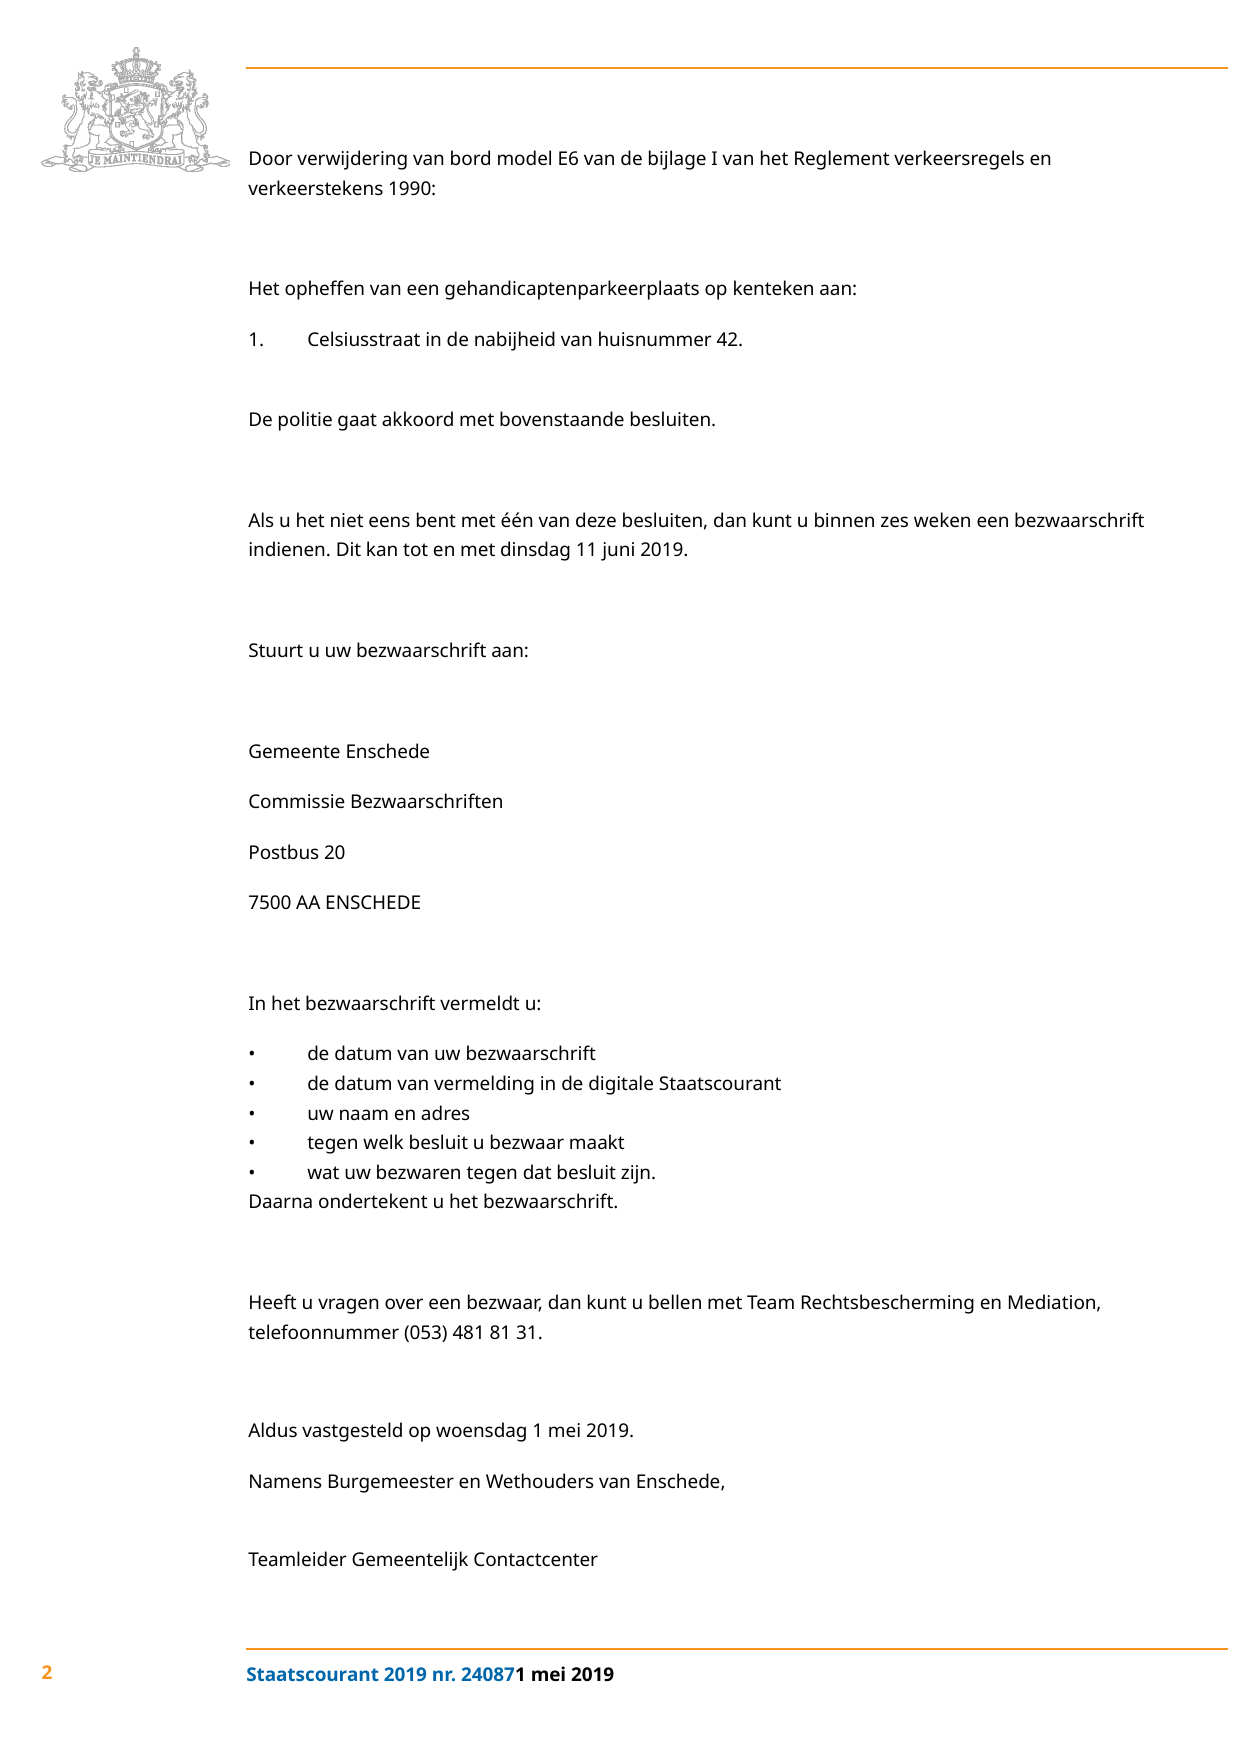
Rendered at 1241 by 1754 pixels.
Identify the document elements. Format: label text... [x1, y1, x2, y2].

text Door verwijdering van bord model E6 van de bijlage I van het Reglement verkeersregels en verkeerstekens 1990: [248, 145, 1152, 201]
list wat uw bezwaren tegen dat besluit zijn. [248, 1159, 1152, 1185]
text De politie gaat akkoord met bovenstaande besluiten. [248, 406, 1152, 432]
text Heeft u vragen over een bezwaar, dan kunt u bellen met Team Rechtsbescherming en Mediation, telefoonnummer (053) 481 81 31. [248, 1289, 1152, 1345]
list uw naam en adres [248, 1100, 1152, 1126]
list de datum van uw bezwaarschrift [248, 1041, 1152, 1066]
list de datum van vermelding in de digitale Staatscourant [248, 1070, 1152, 1096]
list tegen welk besluit u bezwaar maakt [248, 1129, 1152, 1155]
text Teamleider Gemeentelijk Contactcenter [248, 1546, 1152, 1572]
text Commissie Bezwaarschriften [248, 788, 1152, 814]
list Celsiusstraat in de nabijheid van huisnummer 42. [248, 326, 1152, 352]
text 7500 AA ENSCHEDE [248, 889, 1152, 915]
text In het bezwaarschrift vermeldt u: [248, 990, 1152, 1016]
text Als u het niet eens bent met één van deze besluiten, dan kunt u binnen zes weken een bezwaarschrift indienen. Dit kan tot en met dinsdag 11 juni 2019. [248, 507, 1152, 562]
text Het opheffen van een gehandicaptenparkeerplaats op kenteken aan: [248, 276, 1152, 301]
text Gemeente Enschede [248, 738, 1152, 764]
text Namens Burgemeester en Wethouders van Enschede, [248, 1469, 1152, 1494]
text Postbus 20 [248, 839, 1152, 865]
text Stuurt u uw bezwaarschrift aan: [248, 637, 1152, 663]
text Daarna ondertekent u het bezwaarschrift. [248, 1188, 1152, 1214]
picture [41, 47, 231, 172]
text Aldus vastgesteld op woensdag 1 mei 2019. [248, 1417, 1152, 1443]
